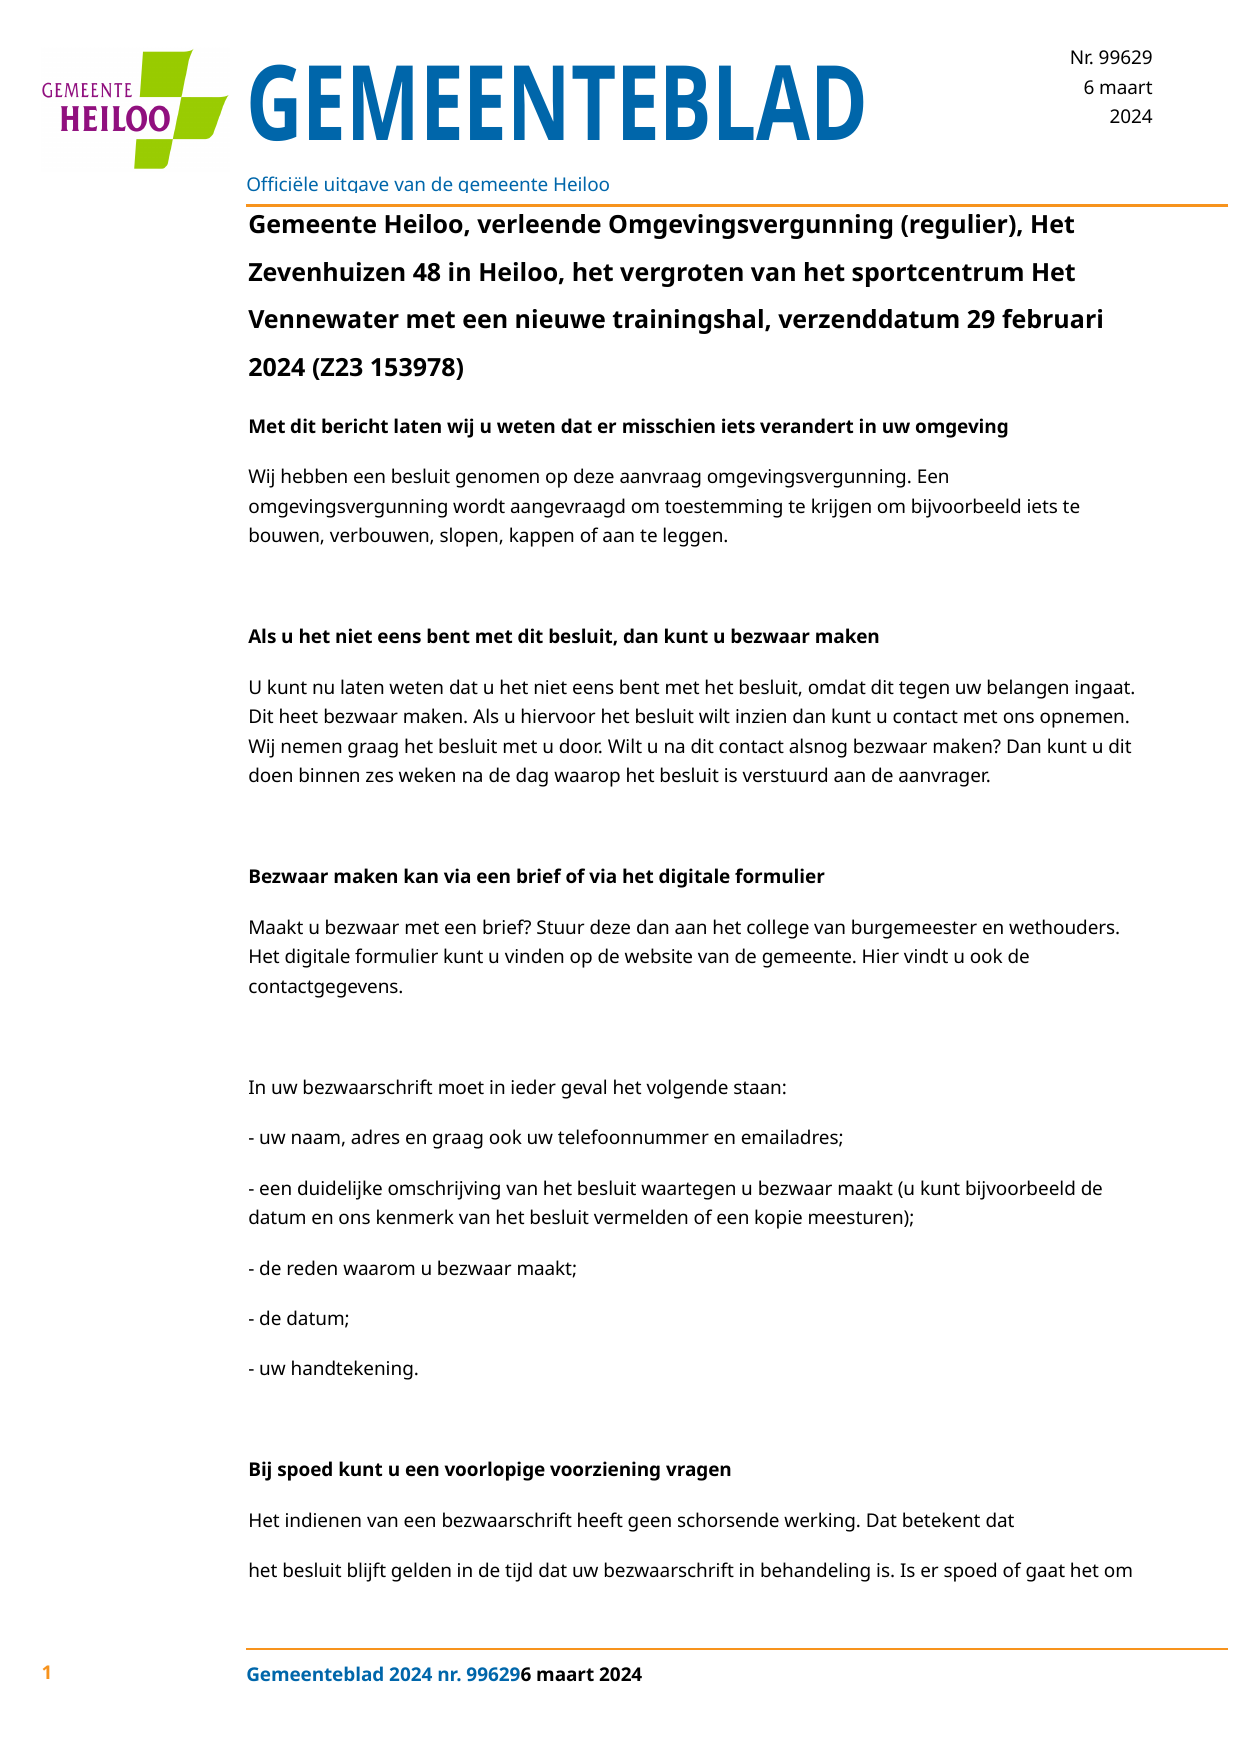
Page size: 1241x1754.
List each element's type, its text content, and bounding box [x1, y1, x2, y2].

text Bij spoed kunt u een voorlopige voorziening vragen [248, 1456, 1152, 1482]
text U kunt nu laten weten dat u het niet eens bent met het besluit, omdat dit tegen uw belangen ingaat. Dit heet bezwaar maken. Als u hiervoor het besluit wilt inzien dan kunt u contact met ons opnemen. Wij nemen graag het besluit met u door. Wilt u na dit contact alsnog bezwaar maken? Dan kunt u dit doen binnen zes weken na de dag waarop het besluit is verstuurd aan de aanvrager. [248, 674, 1152, 788]
text - de datum; [248, 1305, 1152, 1331]
text Wij hebben een besluit genomen op deze aanvraag omgevingsvergunning. Een omgevingsvergunning wordt aangevraagd om toestemming te krijgen om bijvoorbeeld iets te bouwen, verbouwen, slopen, kappen of aan te leggen. [248, 463, 1152, 548]
text het besluit blijft gelden in de tijd dat uw bezwaarschrift in behandeling is. Is er spoed of gaat het om [248, 1557, 1152, 1583]
text Gemeente Heiloo, verleende Omgevingsvergunning (regulier), Het Zevenhuizen 48 in Heiloo, het vergroten van het sportcentrum Het Vennewater met een nieuwe trainingshal, verzenddatum 29 februari 2024 (Z23 153978) [248, 207, 1152, 384]
text Als u het niet eens bent met dit besluit, dan kunt u bezwaar maken [248, 623, 1152, 649]
picture [41, 47, 231, 172]
text - uw handtekening. [248, 1356, 1152, 1381]
text In uw bezwaarschrift moet in ieder geval het volgende staan: [248, 1074, 1152, 1100]
text - de reden waarom u bezwaar maakt; [248, 1255, 1152, 1281]
text Bezwaar maken kan via een brief of via het digitale formulier [248, 863, 1152, 889]
text Maakt u bezwaar met een brief? Stuur deze dan aan het college van burgemeester en wethouders. Het digitale formulier kunt u vinden op de website van de gemeente. Hier vindt u ook de contactgegevens. [248, 914, 1152, 999]
text Met dit bericht laten wij u weten dat er misschien iets verandert in uw omgeving [248, 413, 1152, 439]
text Het indienen van een bezwaarschrift heeft geen schorsende werking. Dat betekent dat [248, 1507, 1152, 1533]
text - uw naam, adres en graag ook uw telefoonnummer en emailadres; [248, 1124, 1152, 1150]
text - een duidelijke omschrijving van het besluit waartegen u bezwaar maakt (u kunt bijvoorbeeld de datum en ons kenmerk van het besluit vermelden of een kopie meesturen); [248, 1175, 1152, 1230]
